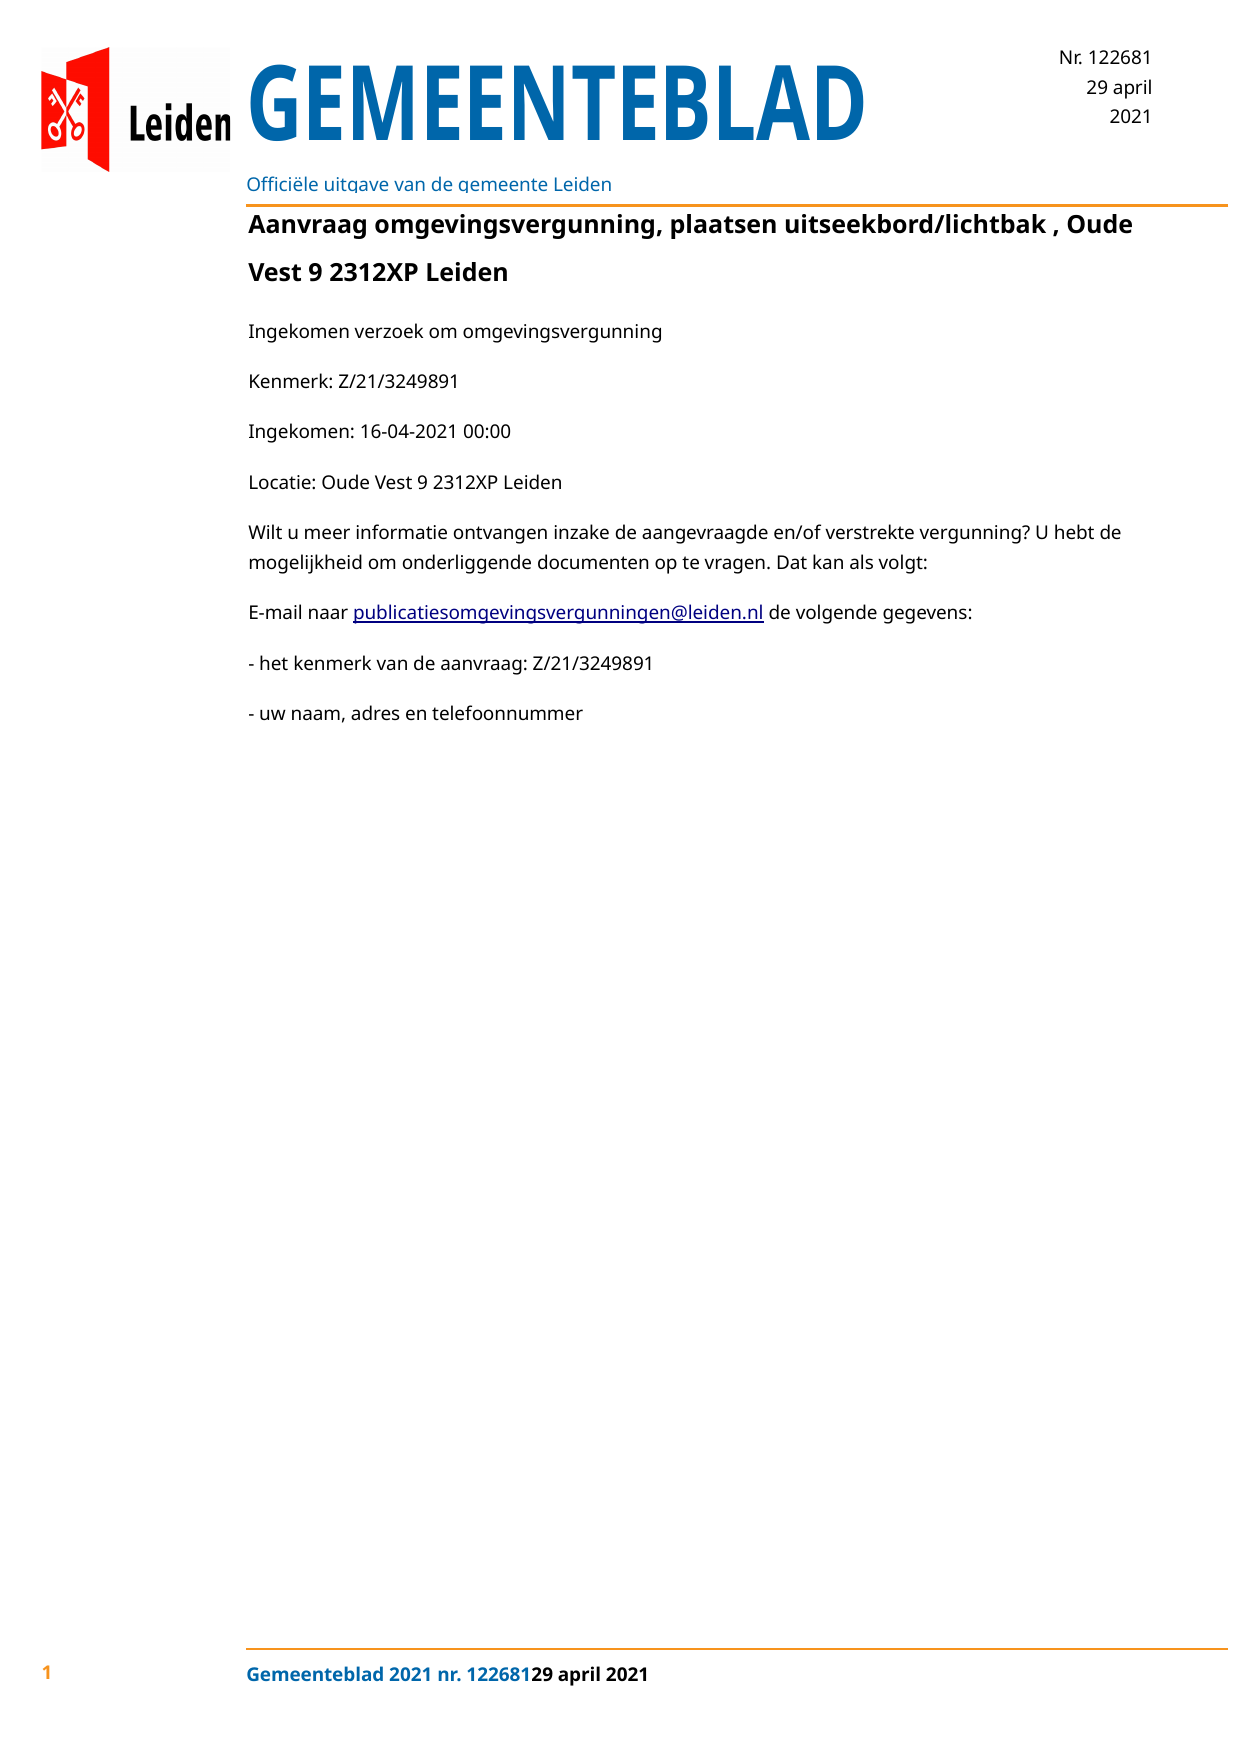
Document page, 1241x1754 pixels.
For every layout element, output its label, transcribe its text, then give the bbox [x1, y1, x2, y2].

text Wilt u meer informatie ontvangen inzake de aangevraagde en/of verstrekte vergunning? U hebt de mogelijkheid om onderliggende documenten op te vragen. Dat kan als volgt: [248, 519, 1152, 575]
text Locatie: Oude Vest 9 2312XP Leiden [248, 469, 1152, 495]
text - het kenmerk van de aanvraag: Z/21/3249891 [248, 650, 1152, 676]
text Ingekomen verzoek om omgevingsvergunning [248, 318, 1152, 344]
text E-mail naar publicatiesomgevingsvergunningen@leiden.nl de volgende gegevens: [248, 599, 1152, 625]
text Kenmerk: Z/21/3249891 [248, 368, 1152, 394]
text - uw naam, adres en telefoonnummer [248, 700, 1152, 726]
text Aanvraag omgevingsvergunning, plaatsen uitseekbord/lichtbak , Oude Vest 9 2312XP Leiden [248, 207, 1152, 288]
picture [41, 47, 231, 172]
text Ingekomen: 16-04-2021 00:00 [248, 419, 1152, 444]
